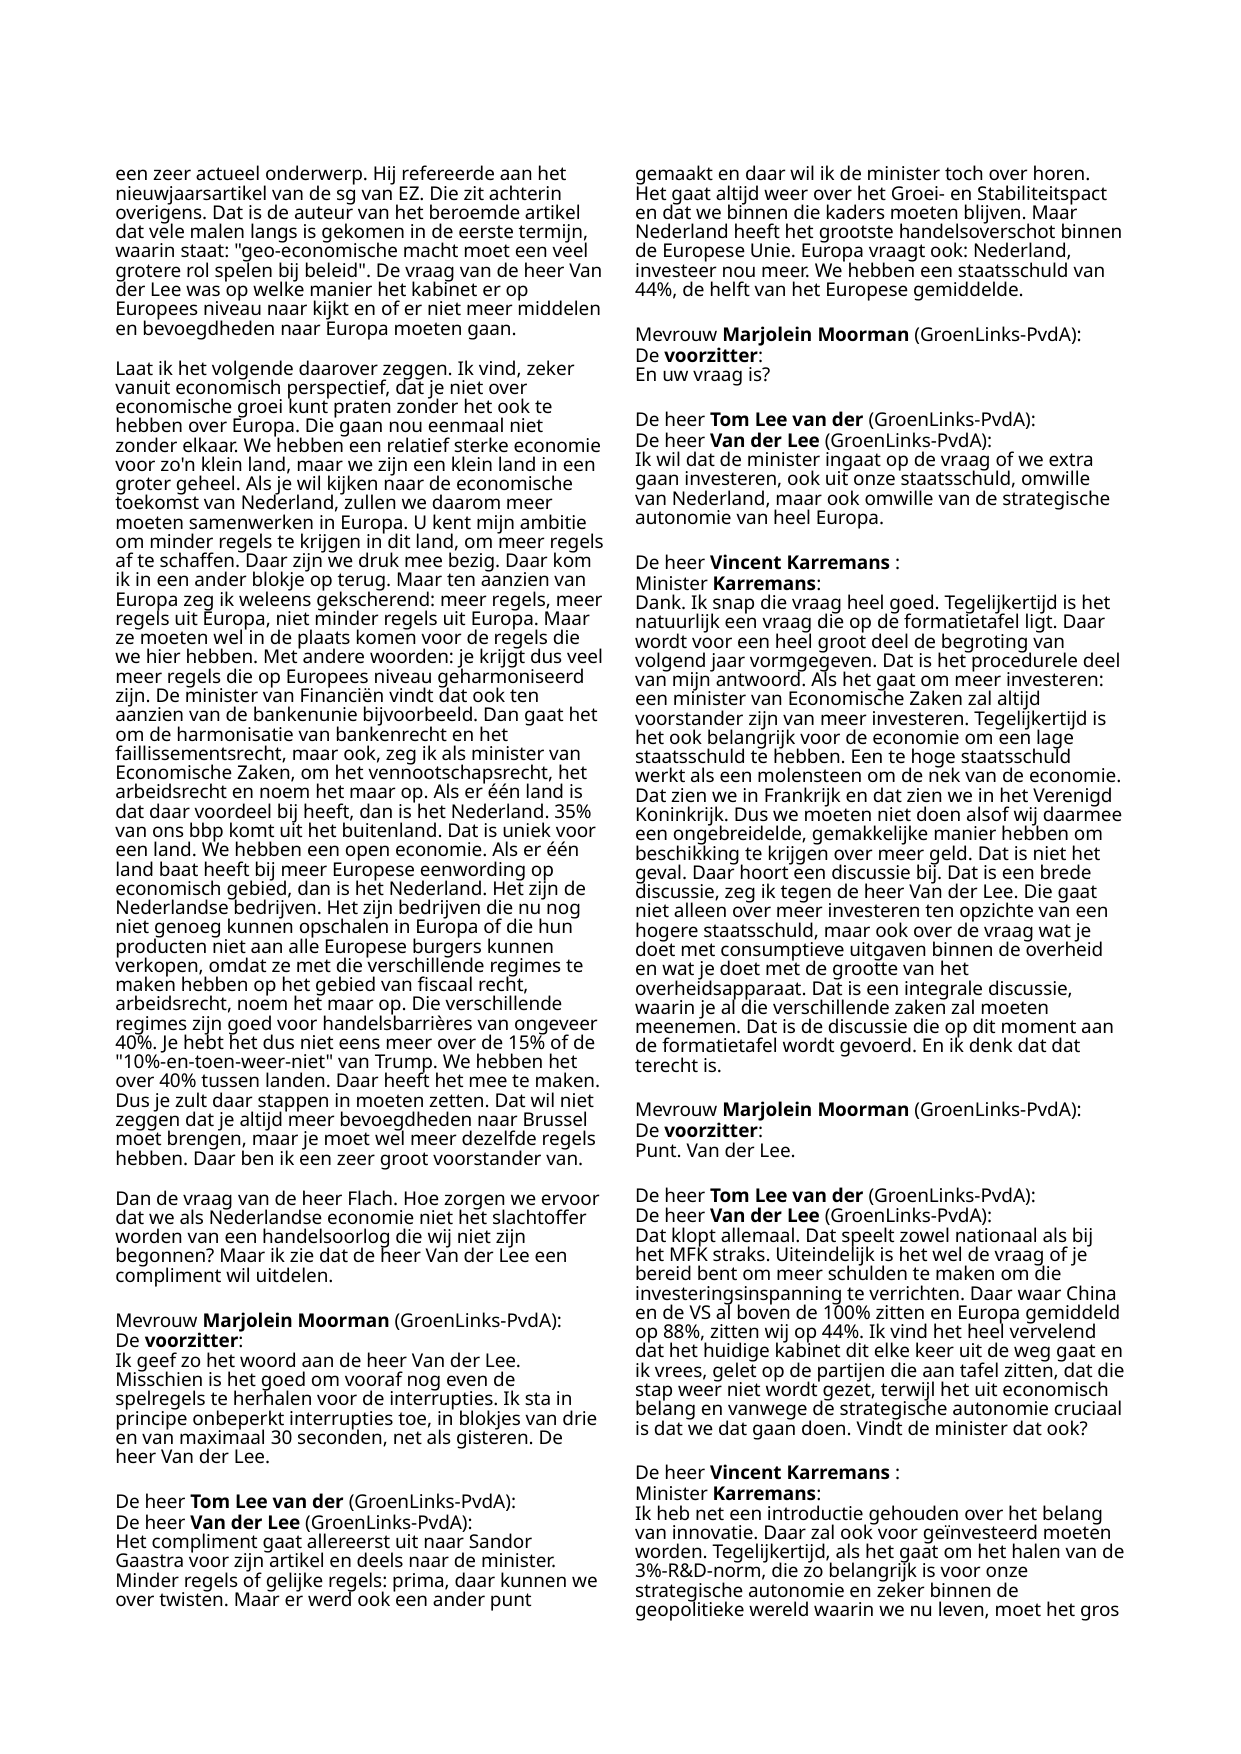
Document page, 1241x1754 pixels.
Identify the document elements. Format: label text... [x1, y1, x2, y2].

text De heer Van der Lee (GroenLinks-PvdA): [635, 1207, 1125, 1227]
text De voorzitter: [635, 347, 1125, 366]
text De heer Tom Lee van der (GroenLinks-PvdA): [635, 1182, 1125, 1207]
text gemaakt en daar wil ik de minister toch over horen. Het gaat altijd weer over het Groei- en Stabiliteitspact en dat we binnen die kaders moeten blijven. Maar Nederland heeft het grootste handelsoverschot binnen de Europese Unie. Europa vraagt ook: Nederland, investeer nou meer. We hebben een staatsschuld van 44%, de helft van het Europese gemiddelde. [635, 165, 1125, 300]
text En uw vraag is? [635, 366, 1125, 385]
text Dan de vraag van de heer Flach. Hoe zorgen we ervoor dat we als Nederlandse economie niet het slachtoffer worden van een handelsoorlog die wij niet zijn begonnen? Maar ik zie dat de heer Van der Lee een compliment wil uitdelen. [115, 1189, 605, 1286]
text Minister Karremans: [635, 1485, 1125, 1504]
text De voorzitter: [635, 1122, 1125, 1142]
text De heer Vincent Karremans : [635, 1459, 1125, 1485]
text Laat ik het volgende daarover zeggen. Ik vind, zeker vanuit economisch perspectief, dat je niet over economische groei kunt praten zonder het ook te hebben over Europa. Die gaan nou eenmaal niet zonder elkaar. We hebben een relatief sterke economie voor zo'n klein land, maar we zijn een klein land in een groter geheel. Als je wil kijken naar de economische toekomst van Nederland, zullen we daarom meer moeten samenwerken in Europa. U kent mijn ambitie om minder regels te krijgen in dit land, om meer regels af te schaffen. Daar zijn we druk mee bezig. Daar kom ik in een ander blokje op terug. Maar ten aanzien van Europa zeg ik weleens gekscherend: meer regels, meer regels uit Europa, niet minder regels uit Europa. Maar ze moeten wel in de plaats komen voor de regels die we hier hebben. Met andere woorden: je krijgt dus veel meer regels die op Europees niveau geharmoniseerd zijn. De minister van Financiën vindt dat ook ten aanzien van de bankenunie bijvoorbeeld. Dan gaat het om de harmonisatie van bankenrecht en het faillissementsrecht, maar ook, zeg ik als minister van Economische Zaken, om het vennootschapsrecht, het arbeidsrecht en noem het maar op. Als er één land is dat daar voordeel bij heeft, dan is het Nederland. 35% van ons bbp komt uit het buitenland. Dat is uniek voor een land. We hebben een open economie. Als er één land baat heeft bij meer Europese eenwording op economisch gebied, dan is het Nederland. Het zijn de Nederlandse bedrijven. Het zijn bedrijven die nu nog niet genoeg kunnen opschalen in Europa of die hun producten niet aan alle Europese burgers kunnen verkopen, omdat ze met die verschillende regimes te maken hebben op het gebied van fiscaal recht, arbeidsrecht, noem het maar op. Die verschillende regimes zijn goed voor handelsbarrières van ongeveer 40%. Je hebt het dus niet eens meer over de 15% of de "10%-en-toen-weer-niet" van Trump. We hebben het over 40% tussen landen. Daar heeft het mee te maken. Dus je zult daar stappen in moeten zetten. Dat wil niet zeggen dat je altijd meer bevoegdheden naar Brussel moet brengen, maar je moet wel meer dezelfde regels hebben. Daar ben ik een zeer groot voorstander van. [115, 359, 605, 1169]
text De heer Van der Lee (GroenLinks-PvdA): [635, 432, 1125, 451]
text een zeer actueel onderwerp. Hij refereerde aan het nieuwjaarsartikel van de sg van EZ. Die zit achterin overigens. Dat is de auteur van het beroemde artikel dat vele malen langs is gekomen in de eerste termijn, waarin staat: "geo-economische macht moet een veel grotere rol spelen bij beleid". De vraag van de heer Van der Lee was op welke manier het kabinet er op Europees niveau naar kijkt en of er niet meer middelen en bevoegdheden naar Europa moeten gaan. [115, 165, 605, 339]
text Mevrouw Marjolein Moorman (GroenLinks-PvdA): [635, 321, 1125, 347]
text Mevrouw Marjolein Moorman (GroenLinks-PvdA): [635, 1097, 1125, 1122]
text Ik heb net een introductie gehouden over het belang van innovatie. Daar zal ook voor geïnvesteerd moeten worden. Tegelijkertijd, als het gaat om het halen van de 3%-R&D-norm, die zo belangrijk is voor onze strategische autonomie en zeker binnen de geopolitieke wereld waarin we nu leven, moet het gros [635, 1504, 1125, 1620]
text De heer Van der Lee (GroenLinks-PvdA): [115, 1514, 605, 1533]
text Minister Karremans: [635, 575, 1125, 594]
text De heer Vincent Karremans : [635, 549, 1125, 575]
text Ik geef zo het woord aan de heer Van der Lee. Misschien is het goed om vooraf nog even de spelregels te herhalen voor de interrupties. Ik sta in principe onbeperkt interrupties toe, in blokjes van drie en van maximaal 30 seconden, net als gisteren. De heer Van der Lee. [115, 1352, 605, 1467]
text Het compliment gaat allereerst uit naar Sandor Gaastra voor zijn artikel en deels naar de minister. Minder regels of gelijke regels: prima, daar kunnen we over twisten. Maar er werd ook een ander punt [115, 1533, 605, 1610]
text Dat klopt allemaal. Dat speelt zowel nationaal als bij het MFK straks. Uiteindelijk is het wel de vraag of je bereid bent om meer schulden te maken om die investeringsinspanning te verrichten. Daar waar China en de VS al boven de 100% zitten en Europa gemiddeld op 88%, zitten wij op 44%. Ik vind het heel vervelend dat het huidige kabinet dit elke keer uit de weg gaat en ik vrees, gelet op de partijen die aan tafel zitten, dat die stap weer niet wordt gezet, terwijl het uit economisch belang en vanwege de strategische autonomie cruciaal is dat we dat gaan doen. Vindt de minister dat ook? [635, 1227, 1125, 1439]
text Ik wil dat de minister ingaat op de vraag of we extra gaan investeren, ook uit onze staatsschuld, omwille van Nederland, maar ook omwille van de strategische autonomie van heel Europa. [635, 451, 1125, 528]
text De heer Tom Lee van der (GroenLinks-PvdA): [635, 406, 1125, 432]
text Mevrouw Marjolein Moorman (GroenLinks-PvdA): [115, 1307, 605, 1332]
text Punt. Van der Lee. [635, 1142, 1125, 1161]
text De heer Tom Lee van der (GroenLinks-PvdA): [115, 1488, 605, 1514]
text Dank. Ik snap die vraag heel goed. Tegelijkertijd is het natuurlijk een vraag die op de formatietafel ligt. Daar wordt voor een heel groot deel de begroting van volgend jaar vormgegeven. Dat is het procedurele deel van mijn antwoord. Als het gaat om meer investeren: een minister van Economische Zaken zal altijd voorstander zijn van meer investeren. Tegelijkertijd is het ook belangrijk voor de economie om een lage staatsschuld te hebben. Een te hoge staatsschuld werkt als een molensteen om de nek van de economie. Dat zien we in Frankrijk en dat zien we in het Verenigd Koninkrijk. Dus we moeten niet doen alsof wij daarmee een ongebreidelde, gemakkelijke manier hebben om beschikking te krijgen over meer geld. Dat is niet het geval. Daar hoort een discussie bij. Dat is een brede discussie, zeg ik tegen de heer Van der Lee. Die gaat niet alleen over meer investeren ten opzichte van een hogere staatsschuld, maar ook over de vraag wat je doet met consumptieve uitgaven binnen de overheid en wat je doet met de grootte van het overheidsapparaat. Dat is een integrale discussie, waarin je al die verschillende zaken zal moeten meenemen. Dat is de discussie die op dit moment aan de formatietafel wordt gevoerd. En ik denk dat dat terecht is. [635, 594, 1125, 1076]
text De voorzitter: [115, 1332, 605, 1352]
